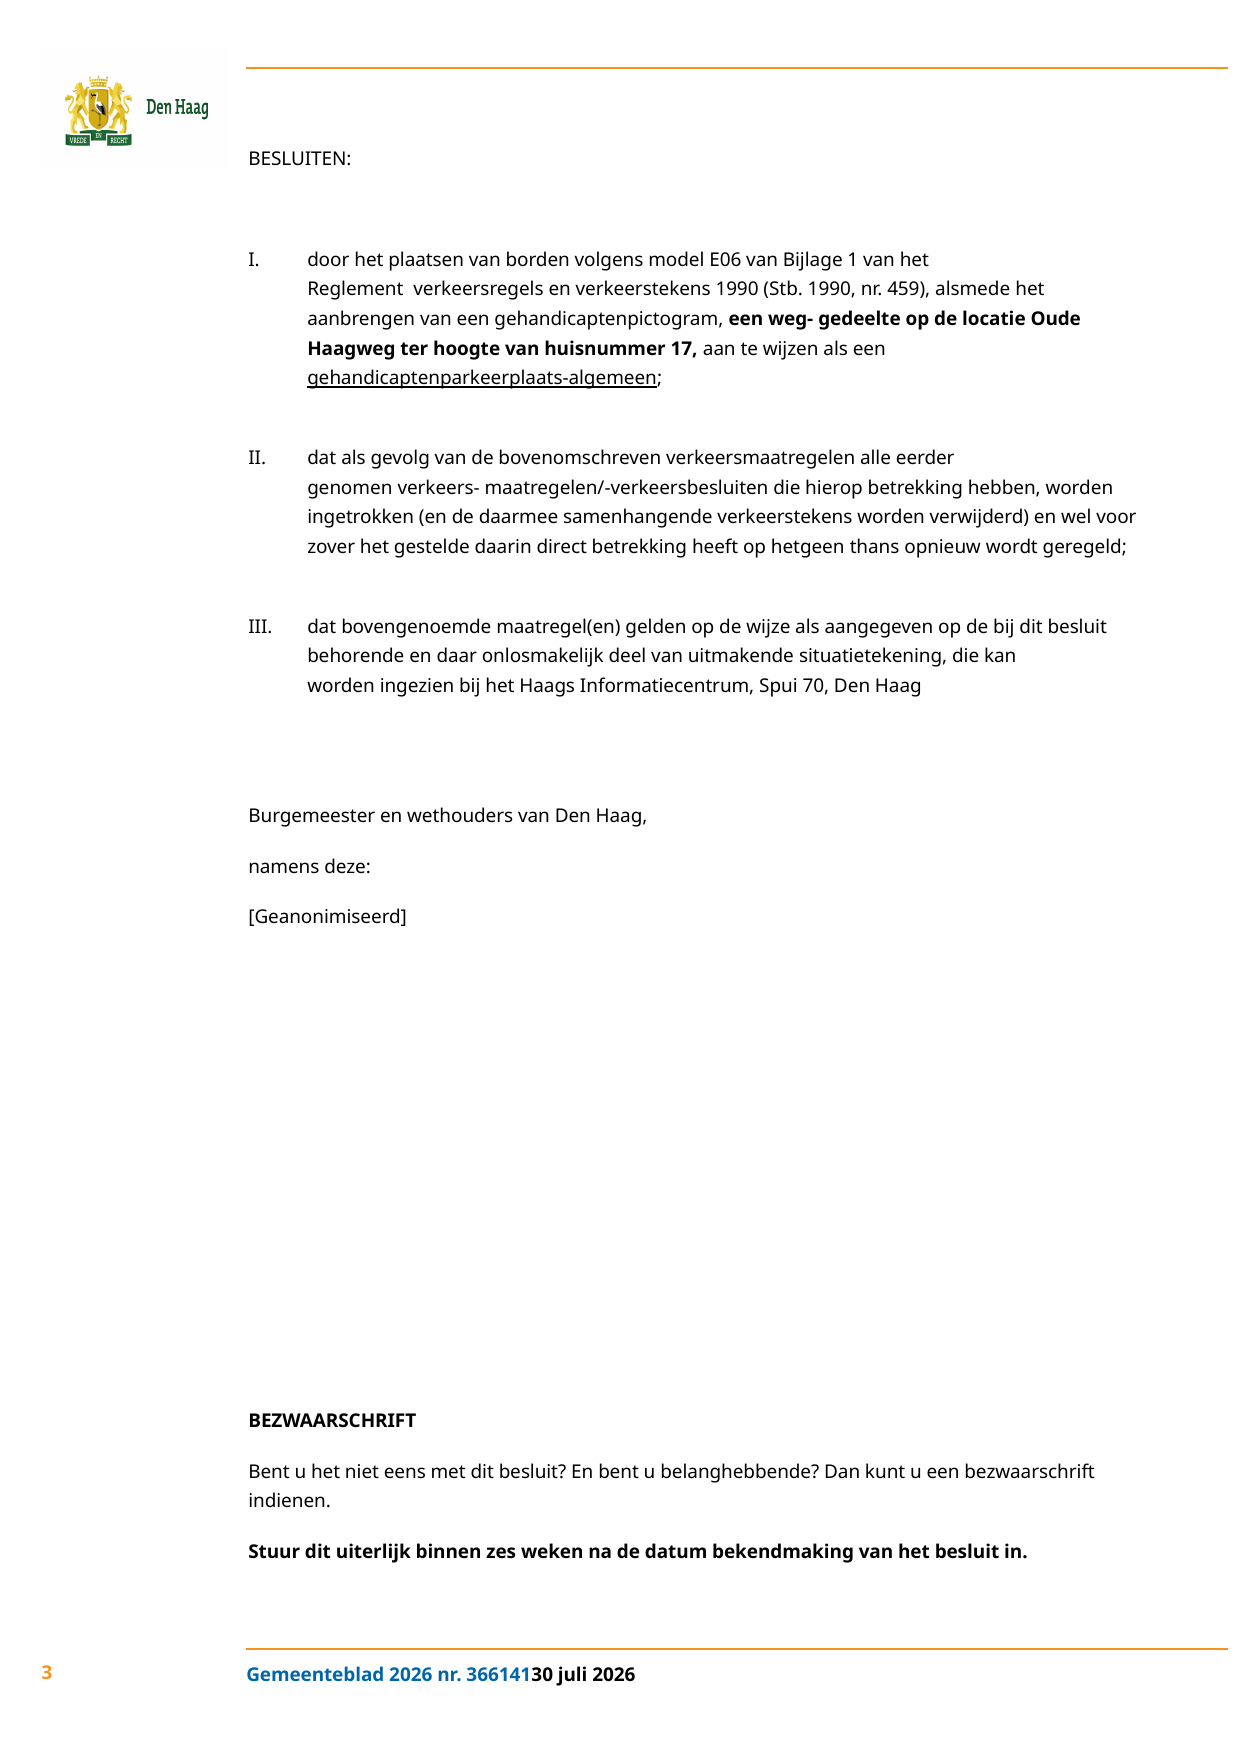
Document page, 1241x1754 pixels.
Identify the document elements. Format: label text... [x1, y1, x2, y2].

text Stuur dit uiterlijk binnen zes weken na de datum bekendmaking van het besluit in. [248, 1538, 1152, 1564]
list door het plaatsen van borden volgens model E06 van Bijlage 1 van het Reglement verkeersregels en verkeerstekens 1990 (Stb. 1990, nr. 459), alsmede het aanbrengen van een gehandicaptenpictogram, een weg- gedeelte op de locatie Oude Haagweg ter hoogte van huisnummer 17, aan te wijzen als een gehandicaptenparkeerplaats-algemeen; [248, 246, 1152, 390]
text namens deze: [248, 853, 1152, 879]
text BEZWAARSCHRIFT [248, 1408, 1152, 1433]
text Burgemeester en wethouders van Den Haag, [248, 803, 1152, 828]
list dat bovengenoemde maatregel(en) gelden op de wijze als aangegeven op de bij dit besluit behorende en daar onlosmakelijk deel van uitmakende situatietekening, die kan worden ingezien bij het Haags Informatiecentrum, Spui 70, Den Haag [248, 613, 1152, 698]
text BESLUITEN: [248, 145, 1152, 171]
list dat als gevolg van de bovenomschreven verkeersmaatregelen alle eerder genomen verkeers- maatregelen/-verkeersbesluiten die hierop betrekking hebben, worden ingetrokken (en de daarmee samenhangende verkeerstekens worden verwijderd) en wel voor zover het gestelde daarin direct betrekking heeft op hetgeen thans opnieuw wordt geregeld; [248, 444, 1152, 559]
text [Geanonimiseerd] [248, 903, 1152, 929]
picture [41, 47, 231, 172]
text Bent u het niet eens met dit besluit? En bent u belanghebbende? Dan kunt u een bezwaarschrift indienen. [248, 1458, 1152, 1513]
